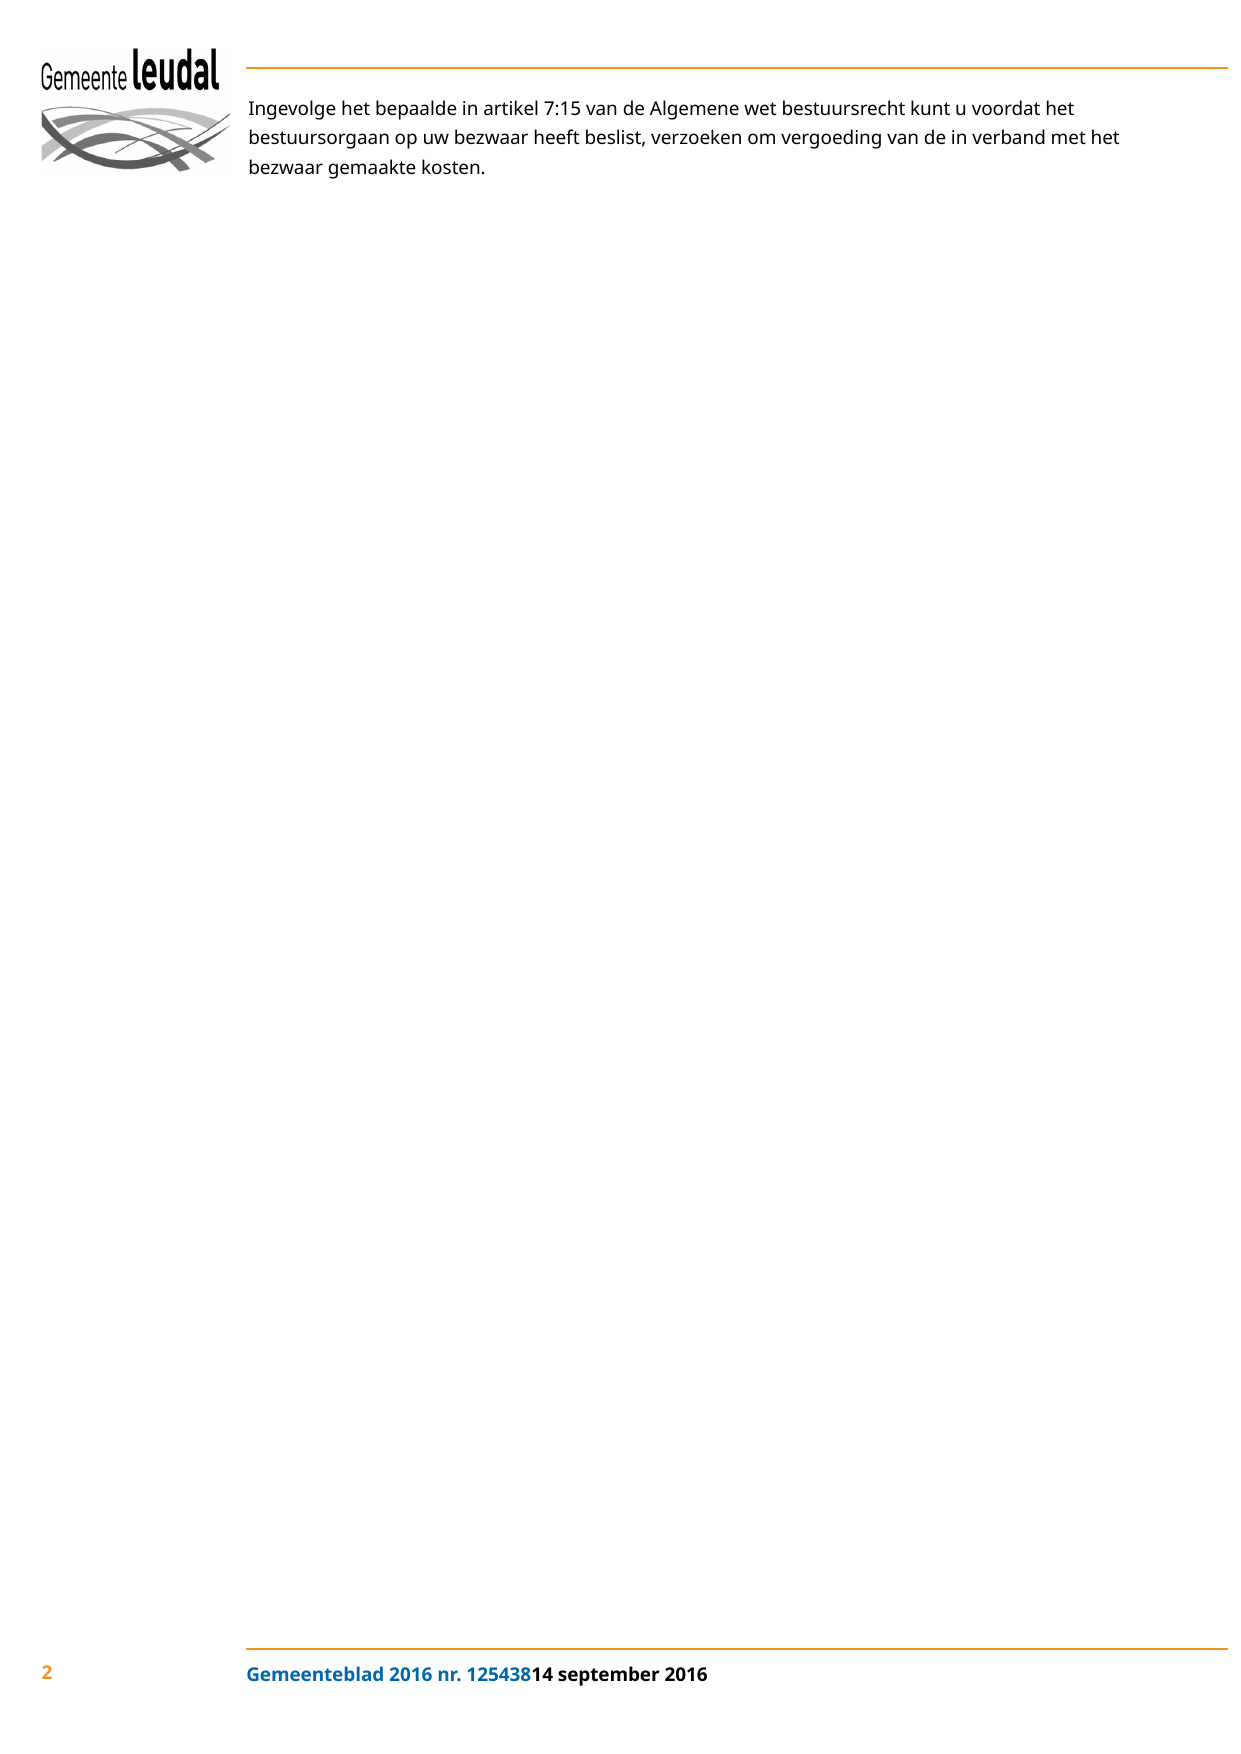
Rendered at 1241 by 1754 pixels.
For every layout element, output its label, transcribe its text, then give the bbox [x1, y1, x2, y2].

text Ingevolge het bepaalde in artikel 7:15 van de Algemene wet bestuursrecht kunt u voordat het bestuursorgaan op uw bezwaar heeft beslist, verzoeken om vergoeding van de in verband met het bezwaar gemaakte kosten. [248, 95, 1152, 180]
picture [41, 47, 231, 172]
